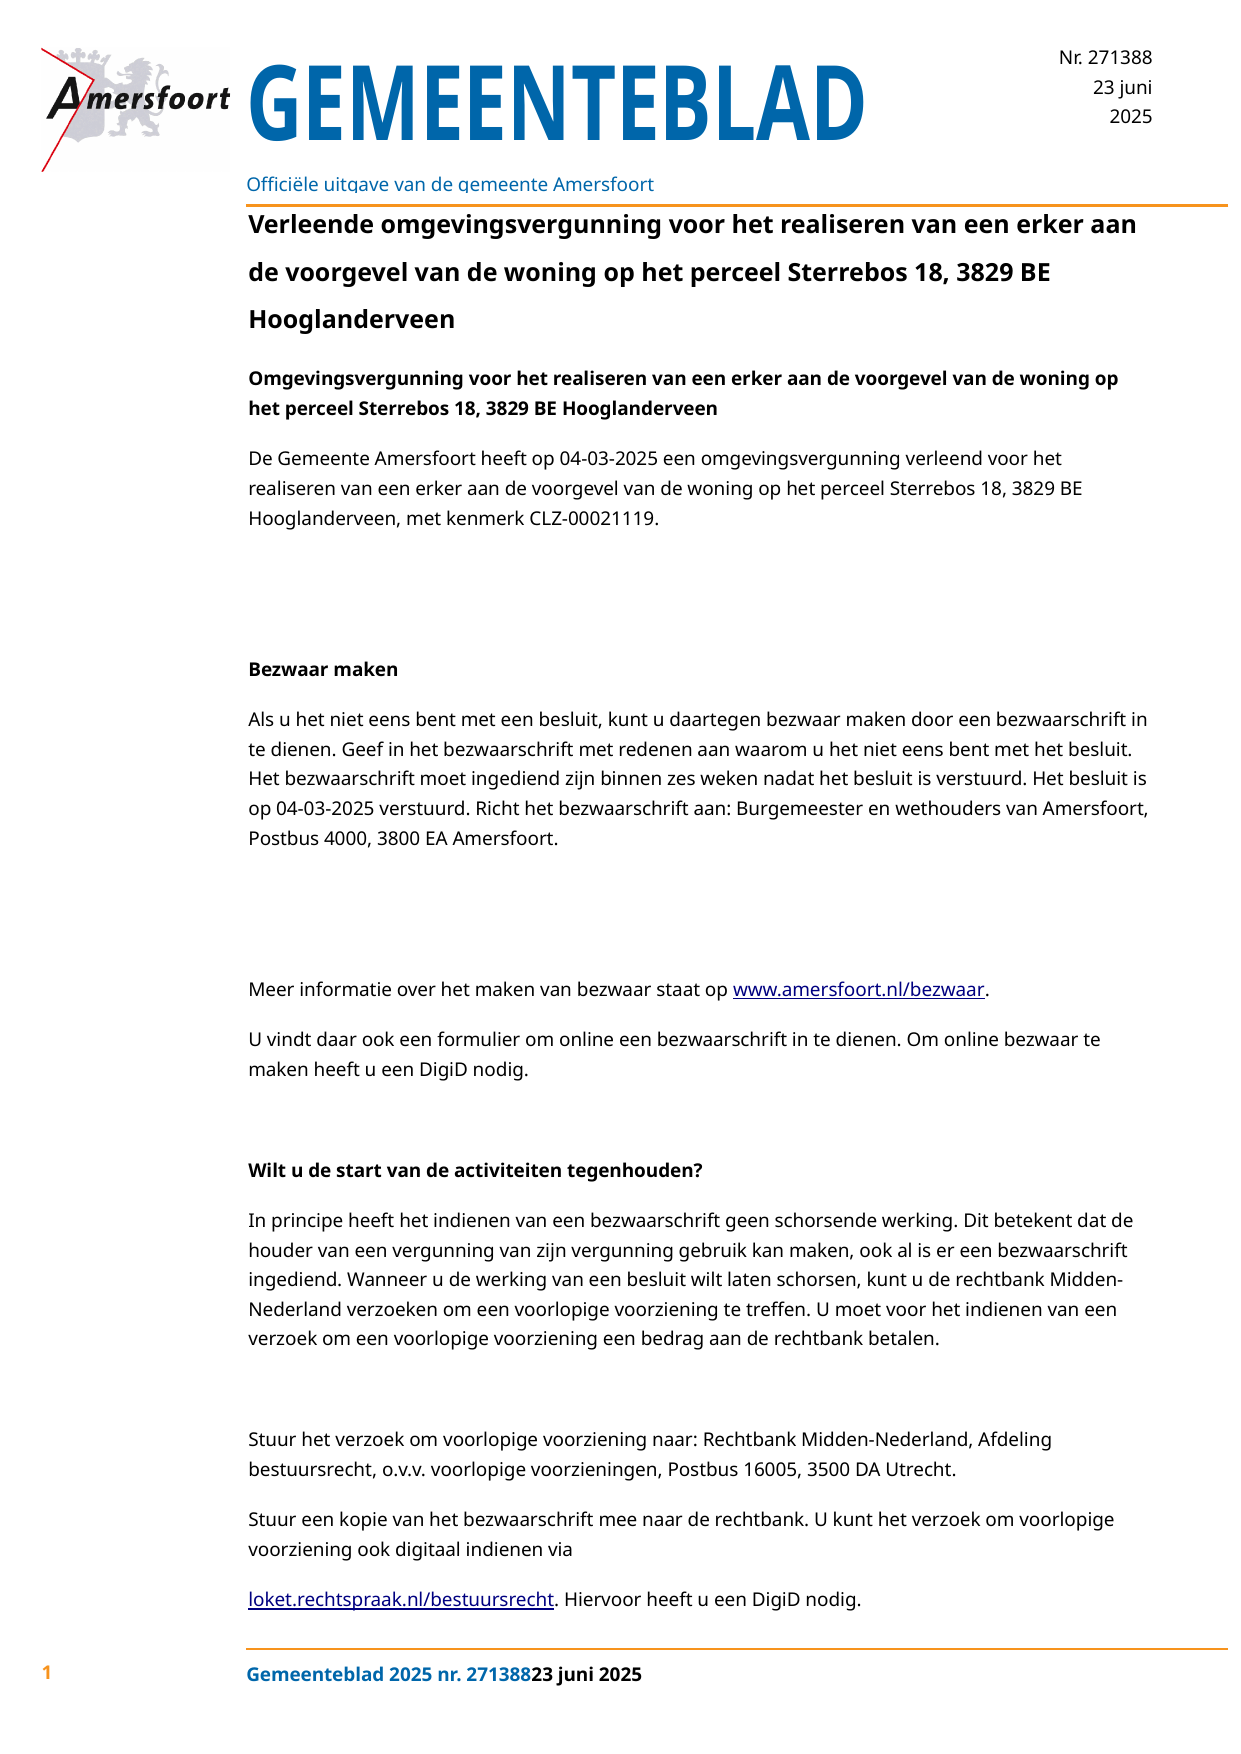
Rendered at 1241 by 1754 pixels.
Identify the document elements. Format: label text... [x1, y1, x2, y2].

text Wilt u de start van de activiteiten tegenhouden? [248, 1157, 1152, 1182]
text Bezwaar maken [248, 656, 1152, 682]
text Als u het niet eens bent met een besluit, kunt u daartegen bezwaar maken door een bezwaarschrift in te dienen. Geef in het bezwaarschrift met redenen aan waarom u het niet eens bent met het besluit. Het bezwaarschrift moet ingediend zijn binnen zes weken nadat het besluit is verstuurd. Het besluit is op 04-03-2025 verstuurd. Richt het bezwaarschrift aan: Burgemeester en wethouders van Amersfoort, Postbus 4000, 3800 EA Amersfoort. [248, 706, 1152, 850]
text Stuur een kopie van het bezwaarschrift mee naar de rechtbank. U kunt het verzoek om voorlopige voorziening ook digitaal indienen via [248, 1506, 1152, 1562]
text U vindt daar ook een formulier om online een bezwaarschrift in te dienen. Om online bezwaar te maken heeft u een DigiD nodig. [248, 1026, 1152, 1082]
text Stuur het verzoek om voorlopige voorziening naar: Rechtbank Midden-Nederland, Afdeling bestuursrecht, o.v.v. voorlopige voorzieningen, Postbus 16005, 3500 DA Utrecht. [248, 1426, 1152, 1482]
text De Gemeente Amersfoort heeft op 04-03-2025 een omgevingsvergunning verleend voor het realiseren van een erker aan de voorgevel van de woning op het perceel Sterrebos 18, 3829 BE Hooglanderveen, met kenmerk CLZ-00021119. [248, 446, 1152, 530]
text loket.rechtspraak.nl/bestuursrecht. Hiervoor heeft u een DigiD nodig. [248, 1586, 1152, 1612]
text Meer informatie over het maken van bezwaar staat op www.amersfoort.nl/bezwaar. [248, 976, 1152, 1002]
text Verleende omgevingsvergunning voor het realiseren van een erker aan de voorgevel van de woning op het perceel Sterrebos 18, 3829 BE Hooglanderveen [248, 207, 1152, 336]
text In principe heeft het indienen van een bezwaarschrift geen schorsende werking. Dit betekent dat de houder van een vergunning van zijn vergunning gebruik kan maken, ook al is er een bezwaarschrift ingediend. Wanneer u de werking van een besluit wilt laten schorsen, kunt u de rechtbank Midden-Nederland verzoeken om een voorlopige voorziening te treffen. U moet voor het indienen van een verzoek om een voorlopige voorziening een bedrag aan de rechtbank betalen. [248, 1207, 1152, 1351]
text Omgevingsvergunning voor het realiseren van een erker aan de voorgevel van de woning op het perceel Sterrebos 18, 3829 BE Hooglanderveen [248, 366, 1152, 421]
picture [41, 47, 231, 172]
